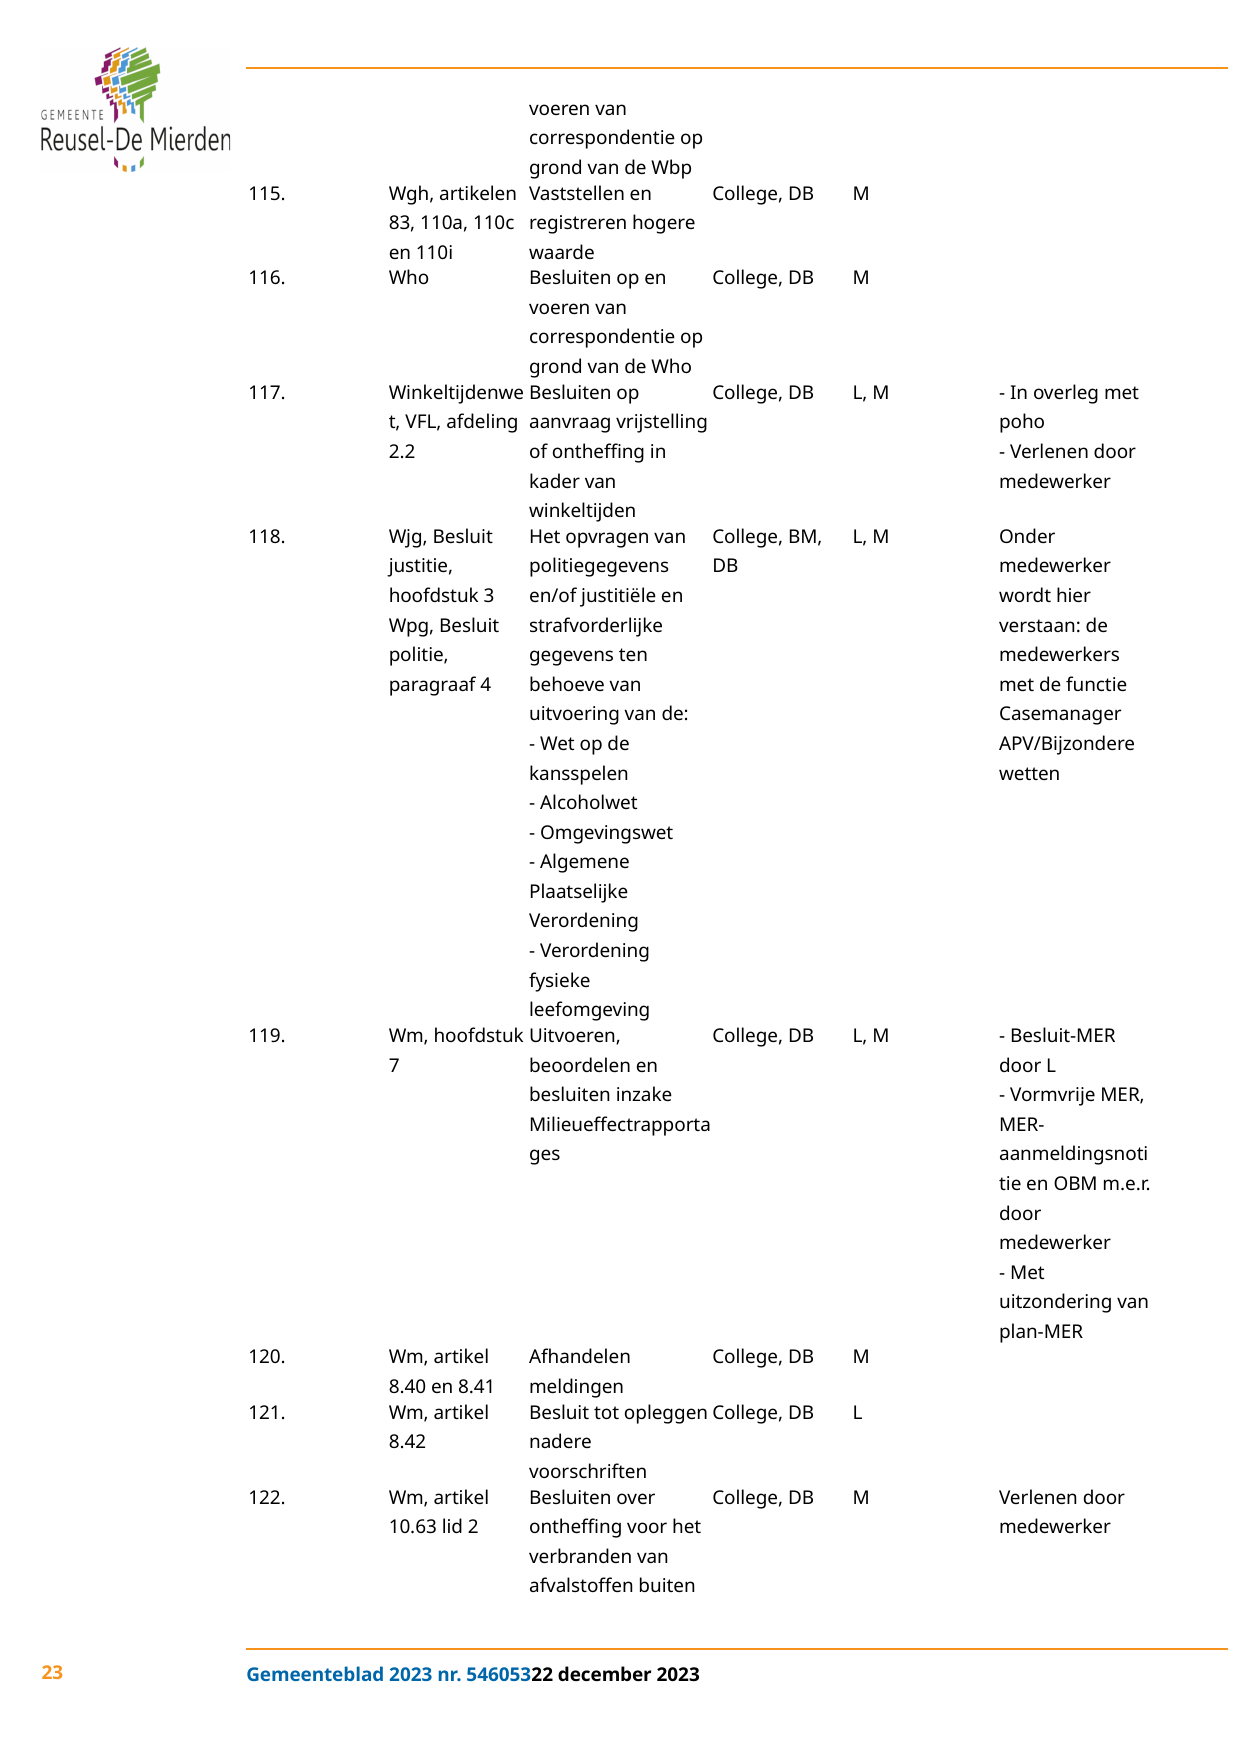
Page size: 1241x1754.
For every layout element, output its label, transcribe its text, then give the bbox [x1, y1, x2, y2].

table_cell 122. [248, 1484, 388, 1598]
table_cell Wm, artikel 10.63 lid 2 [389, 1484, 529, 1598]
table_cell Het opvragen van politiegegevens en/of justitiële en strafvorderlijke gegevens ten behoeve van uitvoering van de: - Wet op de kansspelen - Alcoholwet - Omgevingswet - Algemene Plaatselijke Verordening - Verordening fysieke leefomgeving [529, 523, 712, 1022]
table_cell College, BM, DB [712, 523, 852, 1022]
table_cell Afhandelen meldingen [529, 1344, 712, 1399]
table_cell Winkeltijdenwet, VFL, afdeling 2.2 [389, 379, 529, 523]
table_cell L [853, 1399, 999, 1484]
table_cell - In overleg met poho - Verlenen door medewerker [999, 379, 1152, 523]
picture [41, 47, 231, 172]
table_cell 120. [248, 1344, 388, 1399]
table_cell Besluiten op aanvraag vrijstelling of ontheffing in kader van winkeltijden [529, 379, 712, 523]
table_cell College, DB [712, 180, 852, 264]
table_cell Besluiten op en voeren van correspondentie op grond van de Who [529, 265, 712, 379]
table_cell 119. [248, 1022, 388, 1344]
table_cell [389, 95, 529, 180]
table_cell College, DB [712, 1344, 852, 1399]
table_cell College, DB [712, 1022, 852, 1344]
table_cell [999, 265, 1152, 379]
table_cell Wm, artikel 8.40 en 8.41 [389, 1344, 529, 1399]
table_cell 117. [248, 379, 388, 523]
table_cell [999, 1399, 1152, 1484]
table_cell L, M [853, 1022, 999, 1344]
table_cell [853, 95, 999, 180]
table_cell 115. [248, 180, 388, 264]
table_cell [248, 95, 388, 180]
table_cell College, DB [712, 379, 852, 523]
table_cell Who [389, 265, 529, 379]
table_cell Wm, artikel 8.42 [389, 1399, 529, 1484]
table_cell Besluiten over ontheffing voor het verbranden van afvalstoffen buiten [529, 1484, 712, 1598]
table_cell Besluit tot opleggen nadere voorschriften [529, 1399, 712, 1484]
table_cell [999, 95, 1152, 180]
table_cell - Besluit-MER door L - Vormvrije MER, MER-aanmeldingsnotitie en OBM m.e.r. door medewerker - Met uitzondering van plan-MER [999, 1022, 1152, 1344]
table_cell [999, 1344, 1152, 1399]
table_cell 116. [248, 265, 388, 379]
table_cell Wgh, artikelen 83, 110a, 110c en 110i [389, 180, 529, 264]
table_cell Wjg, Besluit justitie, hoofdstuk 3 Wpg, Besluit politie, paragraaf 4 [389, 523, 529, 1022]
table_cell Vaststellen en registreren hogere waarde [529, 180, 712, 264]
table_cell voeren van correspondentie op grond van de Wbp [529, 95, 712, 180]
table_cell M [853, 1484, 999, 1598]
table_cell M [853, 265, 999, 379]
table_cell L, M [853, 523, 999, 1022]
table_cell College, DB [712, 1399, 852, 1484]
table_cell 121. [248, 1399, 388, 1484]
table_cell M [853, 180, 999, 264]
table_cell College, DB [712, 1484, 852, 1598]
table_cell Verlenen door medewerker [999, 1484, 1152, 1598]
table_cell M [853, 1344, 999, 1399]
table_cell Wm, hoofdstuk 7 [389, 1022, 529, 1344]
table_cell L, M [853, 379, 999, 523]
table_cell Uitvoeren, beoordelen en besluiten inzake Milieueffectrapportages [529, 1022, 712, 1344]
table_cell College, DB [712, 265, 852, 379]
table_cell [712, 95, 852, 180]
table_cell Onder medewerker wordt hier verstaan: de medewerkers met de functie Casemanager APV/Bijzondere wetten [999, 523, 1152, 1022]
table_cell [999, 180, 1152, 264]
table_cell 118. [248, 523, 388, 1022]
